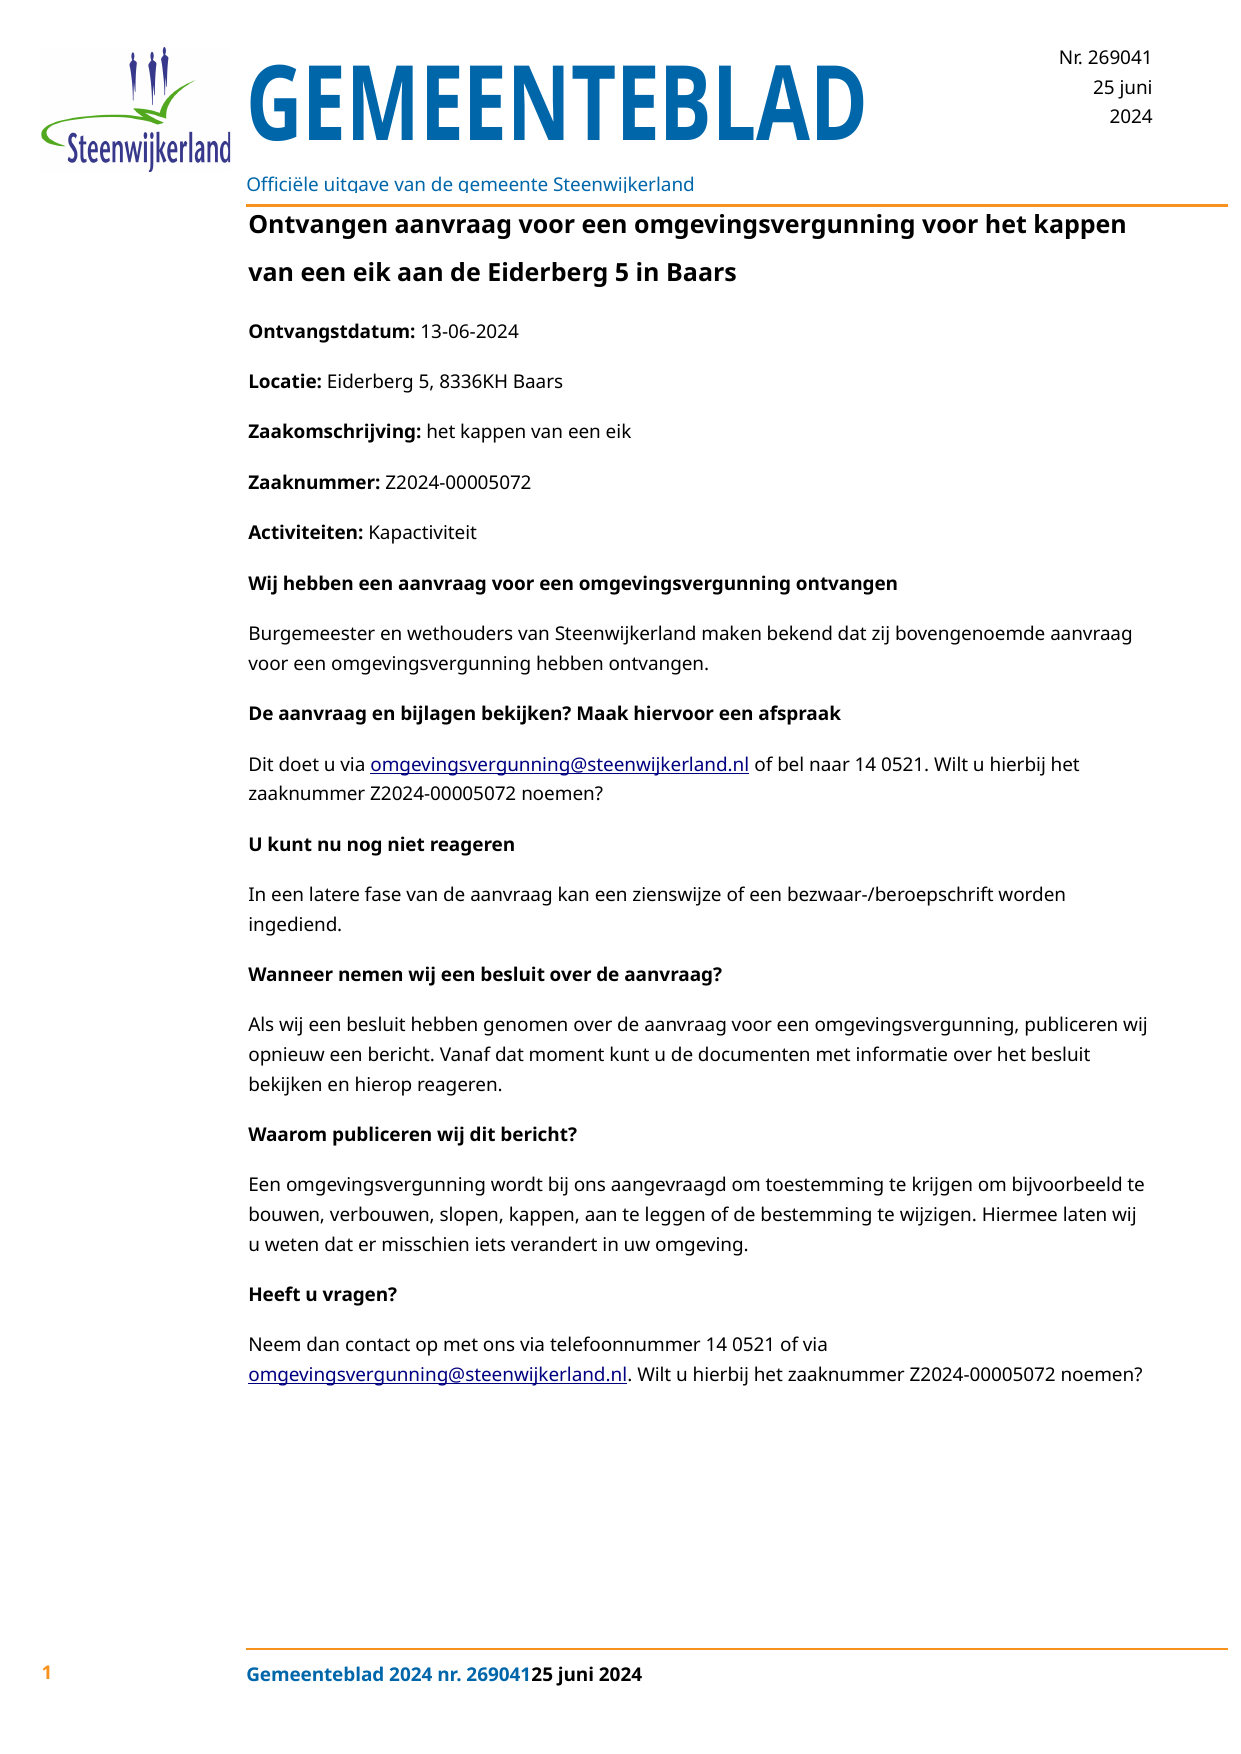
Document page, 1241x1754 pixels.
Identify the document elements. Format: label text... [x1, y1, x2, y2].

text Ontvangstdatum: 13-06-2024 [248, 318, 1152, 344]
text Een omgevingsvergunning wordt bij ons aangevraagd om toestemming te krijgen om bijvoorbeeld te bouwen, verbouwen, slopen, kappen, aan te leggen of de bestemming te wijzigen. Hiermee laten wij u weten dat er misschien iets verandert in uw omgeving. [248, 1172, 1152, 1257]
text Neem dan contact op met ons via telefoonnummer 14 0521 of via omgevingsvergunning@steenwijkerland.nl. Wilt u hierbij het zaaknummer Z2024-00005072 noemen? [248, 1332, 1152, 1387]
text Burgemeester en wethouders van Steenwijkerland maken bekend dat zij bovengenoemde aanvraag voor een omgevingsvergunning hebben ontvangen. [248, 620, 1152, 676]
text Zaakomschrijving: het kappen van een eik [248, 419, 1152, 444]
text De aanvraag en bijlagen bekijken? Maak hiervoor een afspraak [248, 700, 1152, 726]
text Wij hebben een aanvraag voor een omgevingsvergunning ontvangen [248, 570, 1152, 596]
text Locatie: Eiderberg 5, 8336KH Baars [248, 368, 1152, 394]
text In een latere fase van de aanvraag kan een zienswijze of een bezwaar-/beroepschrift worden ingediend. [248, 881, 1152, 937]
picture [41, 47, 231, 172]
text Wanneer nemen wij een besluit over de aanvraag? [248, 961, 1152, 987]
text Ontvangen aanvraag voor een omgevingsvergunning voor het kappen van een eik aan de Eiderberg 5 in Baars [248, 207, 1152, 288]
text U kunt nu nog niet reageren [248, 831, 1152, 857]
text Waarom publiceren wij dit bericht? [248, 1121, 1152, 1147]
text Dit doet u via omgevingsvergunning@steenwijkerland.nl of bel naar 14 0521. Wilt u hierbij het zaaknummer Z2024-00005072 noemen? [248, 751, 1152, 806]
text Zaaknummer: Z2024-00005072 [248, 469, 1152, 495]
text Als wij een besluit hebben genomen over de aanvraag voor een omgevingsvergunning, publiceren wij opnieuw een bericht. Vanaf dat moment kunt u de documenten met informatie over het besluit bekijken en hierop reageren. [248, 1012, 1152, 1097]
text Heeft u vragen? [248, 1281, 1152, 1307]
text Activiteiten: Kapactiviteit [248, 519, 1152, 545]
